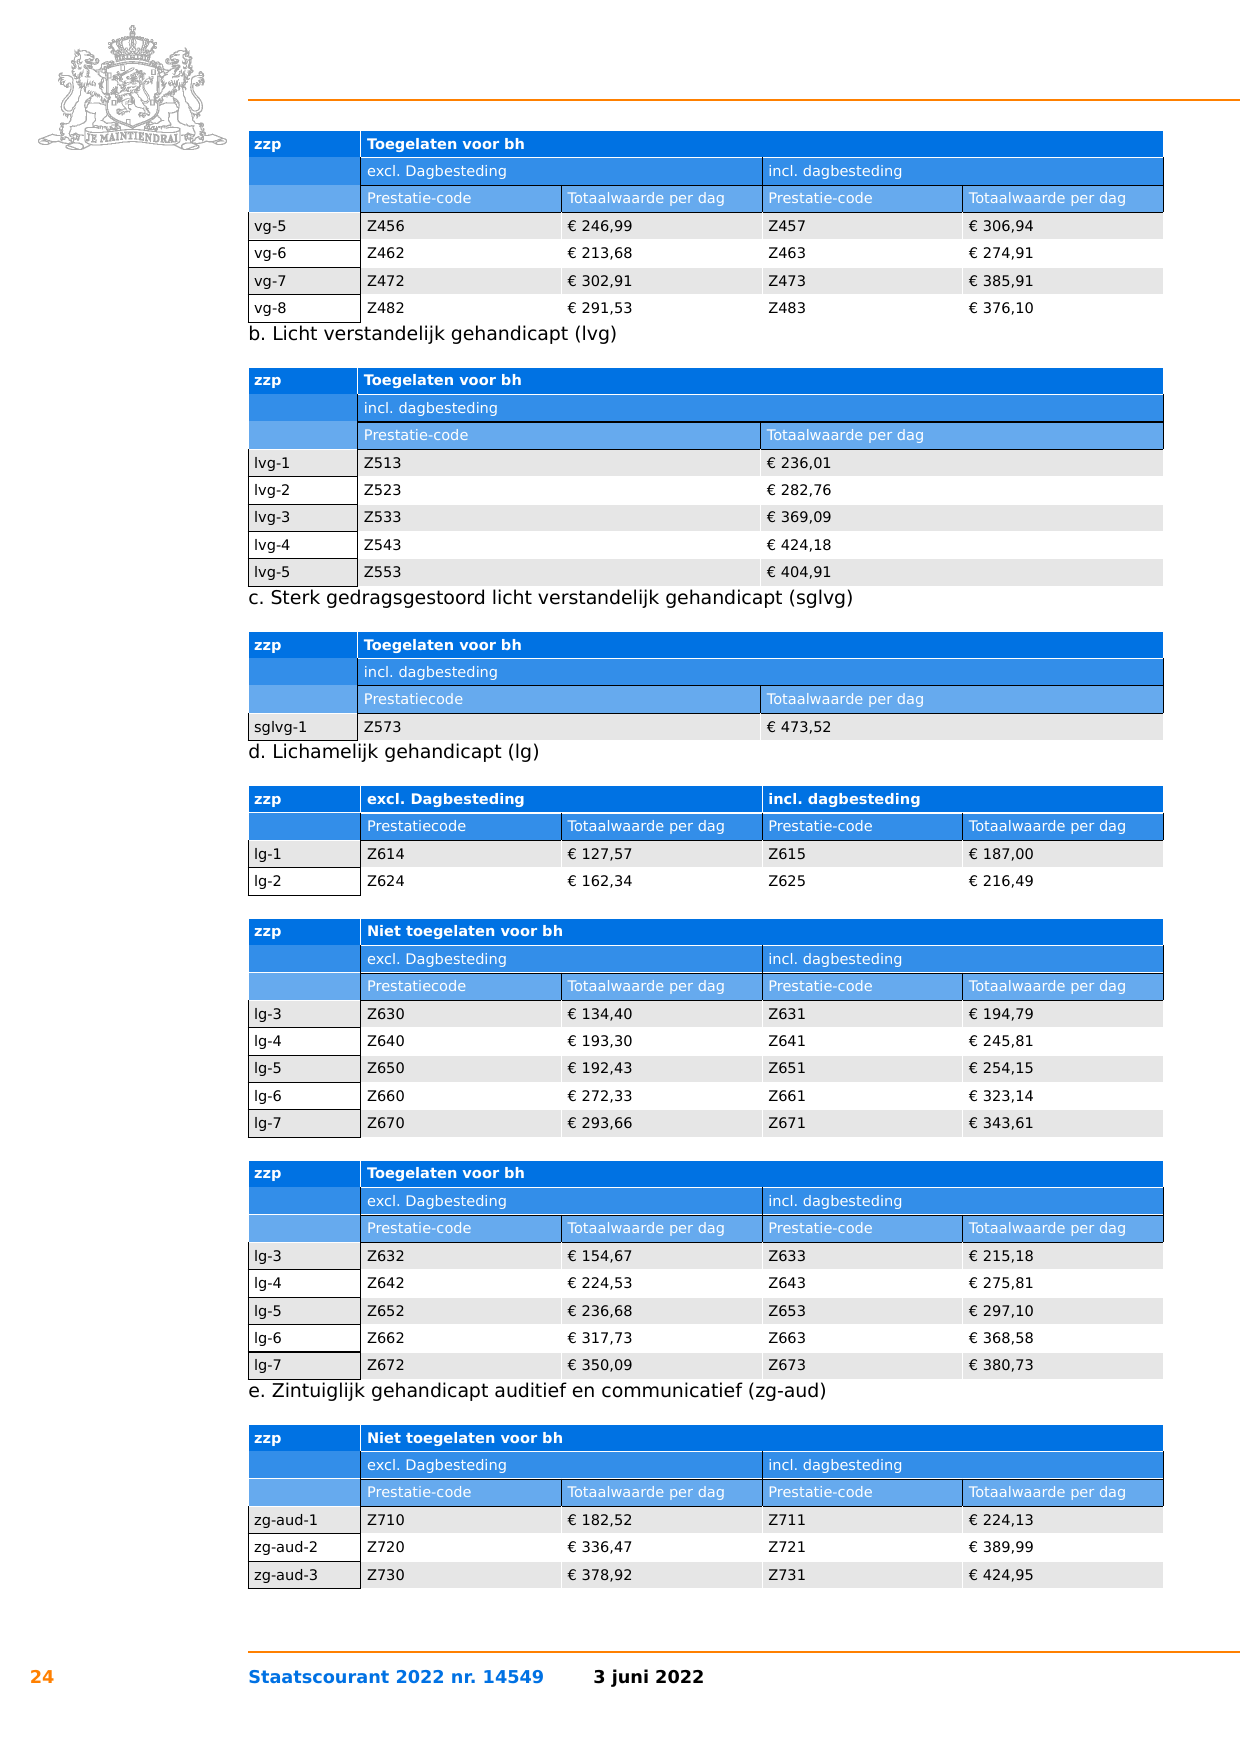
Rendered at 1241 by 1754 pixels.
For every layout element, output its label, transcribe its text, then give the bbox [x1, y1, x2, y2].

table_cell excl. Dagbesteding [361, 158, 762, 185]
table_cell € 368,58 [963, 1325, 1163, 1351]
table_cell € 302,91 [562, 268, 762, 294]
table_header zzp [249, 1425, 360, 1451]
table_cell Z711 [763, 1507, 962, 1533]
table_cell Prestatiecode [361, 974, 561, 1000]
table_cell € 254,15 [963, 1056, 1163, 1082]
table_cell Z671 [763, 1110, 962, 1137]
table_cell vg-6 [249, 241, 360, 267]
table_cell Prestatie-code [763, 1216, 962, 1242]
table_cell Totaalwaarde per dag [963, 186, 1163, 212]
table_cell Totaalwaarde per dag [963, 974, 1163, 1000]
table_cell € 154,67 [562, 1243, 762, 1269]
table_cell Z660 [361, 1083, 561, 1109]
table_cell Z614 [361, 841, 561, 867]
table_header Toegelaten voor bh [361, 131, 1163, 157]
table_cell zg-aud-3 [249, 1562, 360, 1588]
table_cell Totaalwaarde per dag [562, 814, 762, 840]
table_cell € 424,95 [963, 1562, 1163, 1588]
table_cell lvg-1 [249, 450, 357, 476]
table_header Toegelaten voor bh [358, 368, 1163, 394]
table_cell Z731 [763, 1562, 962, 1588]
table_cell lg-7 [249, 1353, 360, 1379]
table_cell Prestatie-code [361, 1480, 561, 1506]
table_cell Z624 [361, 868, 561, 895]
text b. Licht verstandelijk gehandicapt (lvg) [248, 323, 1163, 345]
table_cell € 272,33 [562, 1083, 762, 1109]
table_cell Z543 [358, 532, 760, 558]
table_cell Z513 [358, 450, 760, 476]
table_cell € 134,40 [562, 1001, 762, 1027]
table_cell lg-4 [249, 1028, 360, 1054]
table_cell € 473,52 [761, 714, 1163, 740]
table_cell lg-5 [249, 1298, 360, 1324]
table_cell € 224,13 [963, 1507, 1163, 1533]
table_header zzp [249, 786, 360, 813]
table_header zzp [249, 1161, 360, 1187]
table_cell Totaalwaarde per dag [963, 814, 1163, 840]
table_cell Z641 [763, 1028, 962, 1054]
table_cell Z482 [361, 295, 561, 322]
table_cell Prestatiecode [358, 686, 760, 713]
table_cell Z462 [361, 241, 561, 267]
table_cell € 293,66 [562, 1110, 762, 1137]
table_cell Z615 [763, 841, 962, 867]
table_cell € 404,91 [761, 559, 1163, 586]
table_cell € 343,61 [963, 1110, 1163, 1137]
table_cell € 213,68 [562, 241, 762, 267]
table_cell € 385,91 [963, 268, 1163, 294]
text e. Zintuiglijk gehandicapt auditief en communicatief (zg-aud) [248, 1380, 1163, 1402]
table_cell Totaalwaarde per dag [963, 1216, 1163, 1242]
table_cell € 376,10 [963, 295, 1163, 322]
table_cell Prestatie-code [361, 1216, 561, 1242]
table_cell € 182,52 [562, 1507, 762, 1533]
table_cell € 323,14 [963, 1083, 1163, 1109]
table_cell Z730 [361, 1562, 561, 1588]
table_cell Prestatie-code [361, 186, 561, 212]
table_cell Totaalwaarde per dag [562, 1216, 762, 1242]
table_cell lvg-4 [249, 532, 357, 558]
table_cell incl. dagbesteding [763, 1452, 1163, 1478]
table_cell Z662 [361, 1325, 561, 1351]
table_cell excl. Dagbesteding [361, 946, 762, 972]
table_cell € 224,53 [562, 1270, 762, 1297]
table_header Niet toegelaten voor bh [361, 919, 1163, 945]
table_header excl. Dagbesteding [361, 786, 762, 812]
table_cell Totaalwaarde per dag [963, 1480, 1163, 1506]
table_cell € 236,68 [562, 1298, 762, 1324]
table_cell incl. dagbesteding [763, 946, 1163, 972]
table_cell vg-8 [249, 295, 360, 322]
table_header Toegelaten voor bh [361, 1161, 1163, 1187]
table_cell Z553 [358, 559, 760, 586]
table_cell vg-5 [249, 213, 360, 239]
table_cell Z573 [358, 714, 760, 740]
table_cell Z673 [763, 1353, 962, 1379]
table_cell € 246,99 [562, 213, 762, 239]
table_cell € 194,79 [963, 1001, 1163, 1027]
text c. Sterk gedragsgestoord licht verstandelijk gehandicapt (sglvg) [248, 587, 1163, 609]
table_header zzp [249, 919, 360, 945]
table_cell € 187,00 [963, 841, 1163, 867]
table_header Niet toegelaten voor bh [361, 1425, 1163, 1451]
table_cell € 336,47 [562, 1534, 762, 1561]
table_cell Z721 [763, 1534, 962, 1561]
table_cell € 317,73 [562, 1325, 762, 1351]
table_cell € 291,53 [562, 295, 762, 322]
table_cell € 369,09 [761, 505, 1163, 531]
table_cell Prestatiecode [361, 814, 561, 840]
table_cell incl. dagbesteding [763, 158, 1163, 185]
table_cell lg-6 [249, 1325, 360, 1351]
table_header zzp [249, 131, 360, 157]
table_cell Z642 [361, 1270, 561, 1297]
table_cell Z472 [361, 268, 561, 294]
table_cell Z643 [763, 1270, 962, 1297]
table_cell excl. Dagbesteding [361, 1452, 762, 1478]
table_cell € 236,01 [761, 450, 1163, 476]
table_cell Z523 [358, 477, 760, 503]
table_cell lvg-5 [249, 559, 357, 586]
table_cell Prestatie-code [763, 974, 962, 1000]
table_cell Z661 [763, 1083, 962, 1109]
table_cell € 215,18 [963, 1243, 1163, 1269]
table_cell zg-aud-2 [249, 1534, 360, 1561]
table_cell lvg-3 [249, 505, 357, 531]
table_cell € 274,91 [963, 241, 1163, 267]
table_cell incl. dagbesteding [358, 395, 1163, 421]
table_cell lg-5 [249, 1056, 360, 1082]
table_cell Totaalwaarde per dag [562, 1480, 762, 1506]
table_cell sglvg-1 [249, 714, 357, 740]
table_cell € 245,81 [963, 1028, 1163, 1054]
table_cell incl. dagbesteding [358, 659, 1163, 685]
table_cell € 389,99 [963, 1534, 1163, 1561]
table_cell € 162,34 [562, 868, 762, 895]
table_header incl. dagbesteding [763, 786, 1163, 812]
table_cell lg-1 [249, 841, 360, 867]
table_cell Z651 [763, 1056, 962, 1082]
table_cell Z456 [361, 213, 561, 239]
table_cell € 297,10 [963, 1298, 1163, 1324]
table_cell lg-4 [249, 1270, 360, 1297]
table_cell Totaalwaarde per dag [562, 186, 762, 212]
table_cell € 275,81 [963, 1270, 1163, 1297]
table_cell Z653 [763, 1298, 962, 1324]
table_cell € 378,92 [562, 1562, 762, 1588]
table_cell Prestatie-code [763, 814, 962, 840]
table_cell € 424,18 [761, 532, 1163, 558]
table_cell Z632 [361, 1243, 561, 1269]
table_cell lg-2 [249, 868, 360, 895]
table_cell € 380,73 [963, 1353, 1163, 1379]
table_cell € 282,76 [761, 477, 1163, 503]
table_cell € 127,57 [562, 841, 762, 867]
table_cell lg-3 [249, 1243, 360, 1269]
table_cell Z720 [361, 1534, 561, 1561]
table_cell Z533 [358, 505, 760, 531]
table_cell Z650 [361, 1056, 561, 1082]
table_cell lg-7 [249, 1110, 360, 1137]
table_cell € 350,09 [562, 1353, 762, 1379]
table_cell Totaalwaarde per dag [761, 686, 1163, 713]
table_cell Z652 [361, 1298, 561, 1324]
table_cell Z473 [763, 268, 962, 294]
table_cell vg-7 [249, 268, 360, 294]
table_cell lg-6 [249, 1083, 360, 1109]
table_cell Prestatie-code [763, 186, 962, 212]
table_cell € 216,49 [963, 868, 1163, 895]
table_cell € 306,94 [963, 213, 1163, 239]
table_header Toegelaten voor bh [358, 632, 1163, 658]
table_cell Z457 [763, 213, 962, 239]
table_cell Z710 [361, 1507, 561, 1533]
table_cell lg-3 [249, 1001, 360, 1027]
table_cell Prestatie-code [763, 1480, 962, 1506]
table_cell Totaalwaarde per dag [562, 974, 762, 1000]
table_cell Z672 [361, 1353, 561, 1379]
table_cell Z631 [763, 1001, 962, 1027]
table_cell Z670 [361, 1110, 561, 1137]
picture [38, 25, 227, 150]
table_cell Totaalwaarde per dag [761, 423, 1163, 449]
table_cell Z625 [763, 868, 962, 895]
table_cell zg-aud-1 [249, 1507, 360, 1533]
table_cell Z483 [763, 295, 962, 322]
table_header zzp [249, 368, 357, 394]
table_cell lvg-2 [249, 477, 357, 503]
table_cell Z630 [361, 1001, 561, 1027]
table_cell Z640 [361, 1028, 561, 1054]
table_cell excl. Dagbesteding [361, 1188, 762, 1214]
table_cell € 193,30 [562, 1028, 762, 1054]
table_cell € 192,43 [562, 1056, 762, 1082]
table_cell Prestatie-code [358, 423, 760, 449]
table_cell incl. dagbesteding [763, 1188, 1163, 1214]
table_header zzp [249, 632, 357, 658]
table_cell Z463 [763, 241, 962, 267]
table_cell Z663 [763, 1325, 962, 1351]
table_cell Z633 [763, 1243, 962, 1269]
text d. Lichamelijk gehandicapt (lg) [248, 741, 1163, 763]
